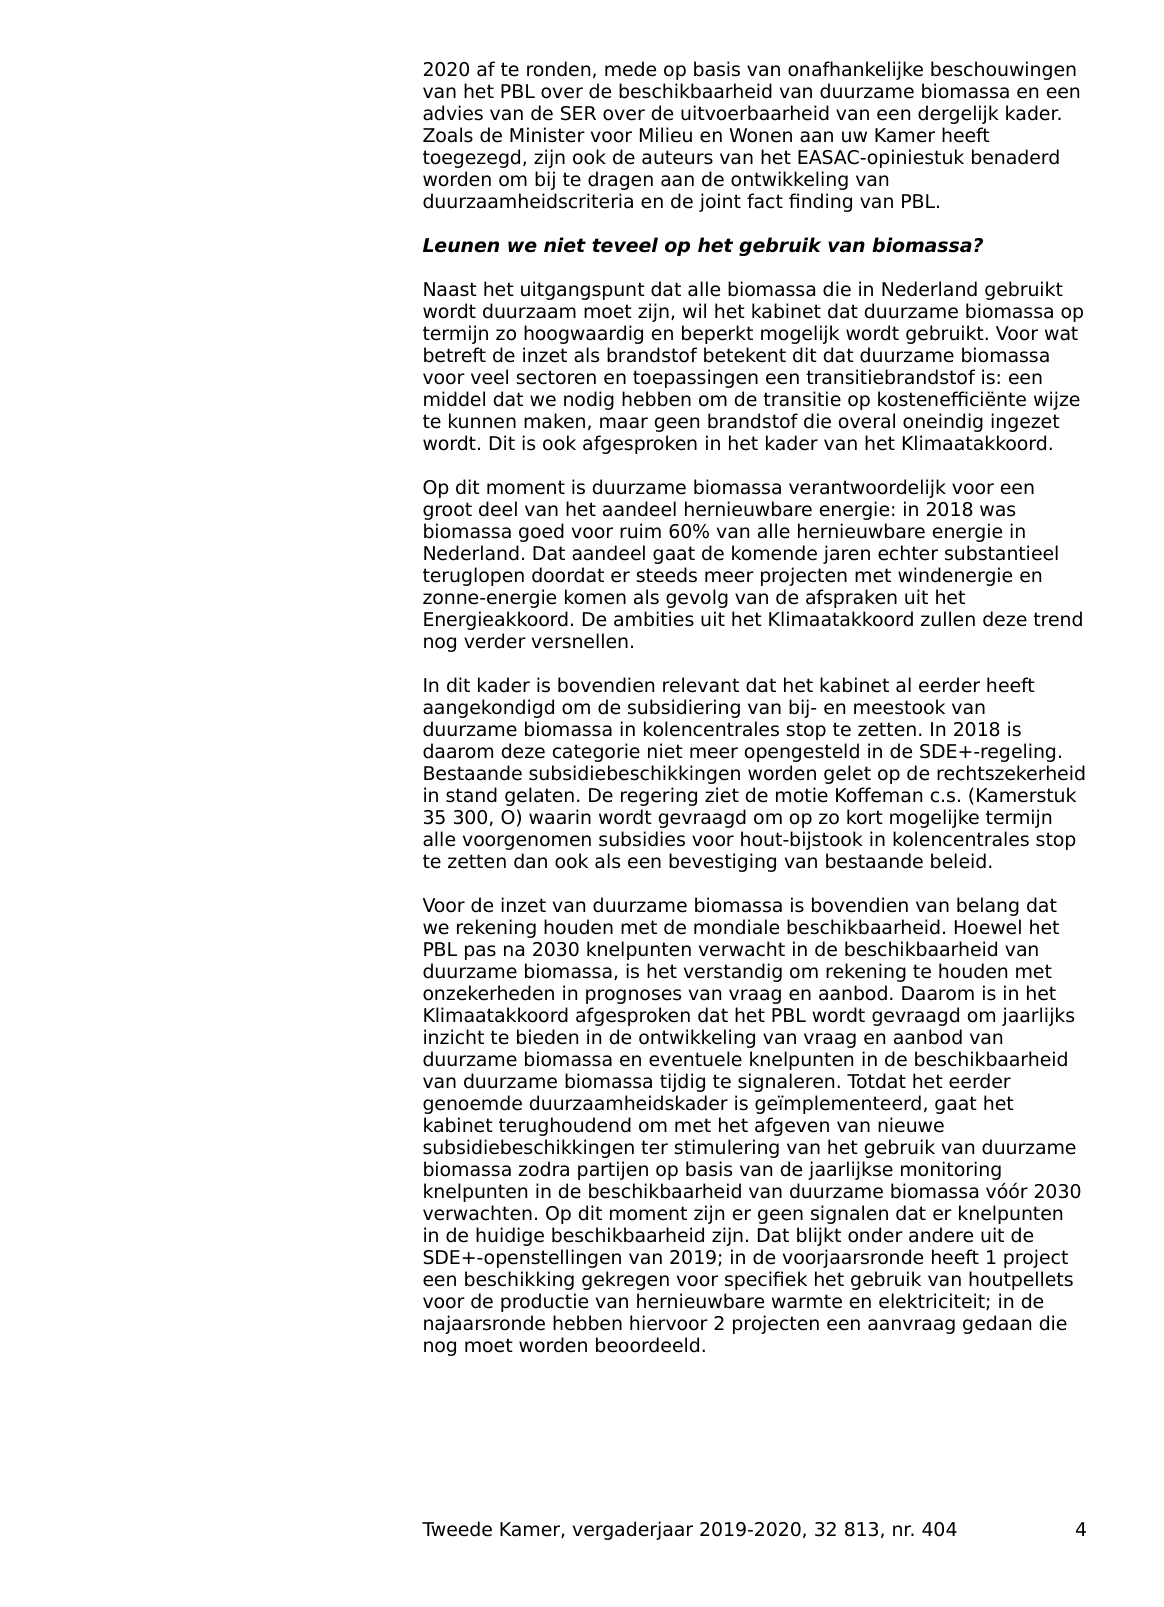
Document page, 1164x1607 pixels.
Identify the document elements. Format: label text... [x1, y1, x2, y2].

text In dit kader is bovendien relevant dat het kabinet al eerder heeft aangekondigd om de subsidiering van bij- en meestook van duurzame biomassa in kolencentrales stop te zetten. In 2018 is daarom deze categorie niet meer opengesteld in de SDE+-regeling. Bestaande subsidiebeschikkingen worden gelet op de rechtszekerheid in stand gelaten. De regering ziet de motie Koffeman c.s. (Kamerstuk 35 300, O) waarin wordt gevraagd om op zo kort mogelijke termijn alle voorgenomen subsidies voor hout-bijstook in kolencentrales stop te zetten dan ook als een bevestiging van bestaande beleid. [422, 675, 1087, 873]
text Op dit moment is duurzame biomassa verantwoordelijk voor een groot deel van het aandeel hernieuwbare energie: in 2018 was biomassa goed voor ruim 60% van alle hernieuwbare energie in Nederland. Dat aandeel gaat de komende jaren echter substantieel teruglopen doordat er steeds meer projecten met windenergie en zonne-energie komen als gevolg van de afspraken uit het Energieakkoord. De ambities uit het Klimaatakkoord zullen deze trend nog verder versnellen. [422, 477, 1087, 653]
text Voor de inzet van duurzame biomassa is bovendien van belang dat we rekening houden met de mondiale beschikbaarheid. Hoewel het PBL pas na 2030 knelpunten verwacht in de beschikbaarheid van duurzame biomassa, is het verstandig om rekening te houden met onzekerheden in prognoses van vraag en aanbod. Daarom is in het Klimaatakkoord afgesproken dat het PBL wordt gevraagd om jaarlijks inzicht te bieden in de ontwikkeling van vraag en aanbod van duurzame biomassa en eventuele knelpunten in de beschikbaarheid van duurzame biomassa tijdig te signaleren. Totdat het eerder genoemde duurzaamheidskader is geïmplementeerd, gaat het kabinet terughoudend om met het afgeven van nieuwe subsidiebeschikkingen ter stimulering van het gebruik van duurzame biomassa zodra partijen op basis van de jaarlijkse monitoring knelpunten in de beschikbaarheid van duurzame biomassa vóór 2030 verwachten. Op dit moment zijn er geen signalen dat er knelpunten in de huidige beschikbaarheid zijn. Dat blijkt onder andere uit de SDE+-openstellingen van 2019; in de voorjaarsronde heeft 1 project een beschikking gekregen voor specifiek het gebruik van houtpellets voor de productie van hernieuwbare warmte en elektriciteit; in de najaarsronde hebben hiervoor 2 projecten een aanvraag gedaan die nog moet worden beoordeeld. [422, 895, 1087, 1357]
text 2020 af te ronden, mede op basis van onafhankelijke beschouwingen van het PBL over de beschikbaarheid van duurzame biomassa en een advies van de SER over de uitvoerbaarheid van een dergelijk kader. Zoals de Minister voor Milieu en Wonen aan uw Kamer heeft toegezegd, zijn ook de auteurs van het EASAC-opiniestuk benaderd worden om bij te dragen aan de ontwikkeling van duurzaamheidscriteria en de joint fact finding van PBL. [422, 59, 1087, 213]
text Naast het uitgangspunt dat alle biomassa die in Nederland gebruikt wordt duurzaam moet zijn, wil het kabinet dat duurzame biomassa op termijn zo hoogwaardig en beperkt mogelijk wordt gebruikt. Voor wat betreft de inzet als brandstof betekent dit dat duurzame biomassa voor veel sectoren en toepassingen een transitiebrandstof is: een middel dat we nodig hebben om de transitie op kostenefficiënte wijze te kunnen maken, maar geen brandstof die overal oneindig ingezet wordt. Dit is ook afgesproken in het kader van het Klimaatakkoord. [422, 279, 1087, 455]
subtitle Leunen we niet teveel op het gebruik van biomassa? [422, 235, 1087, 257]
